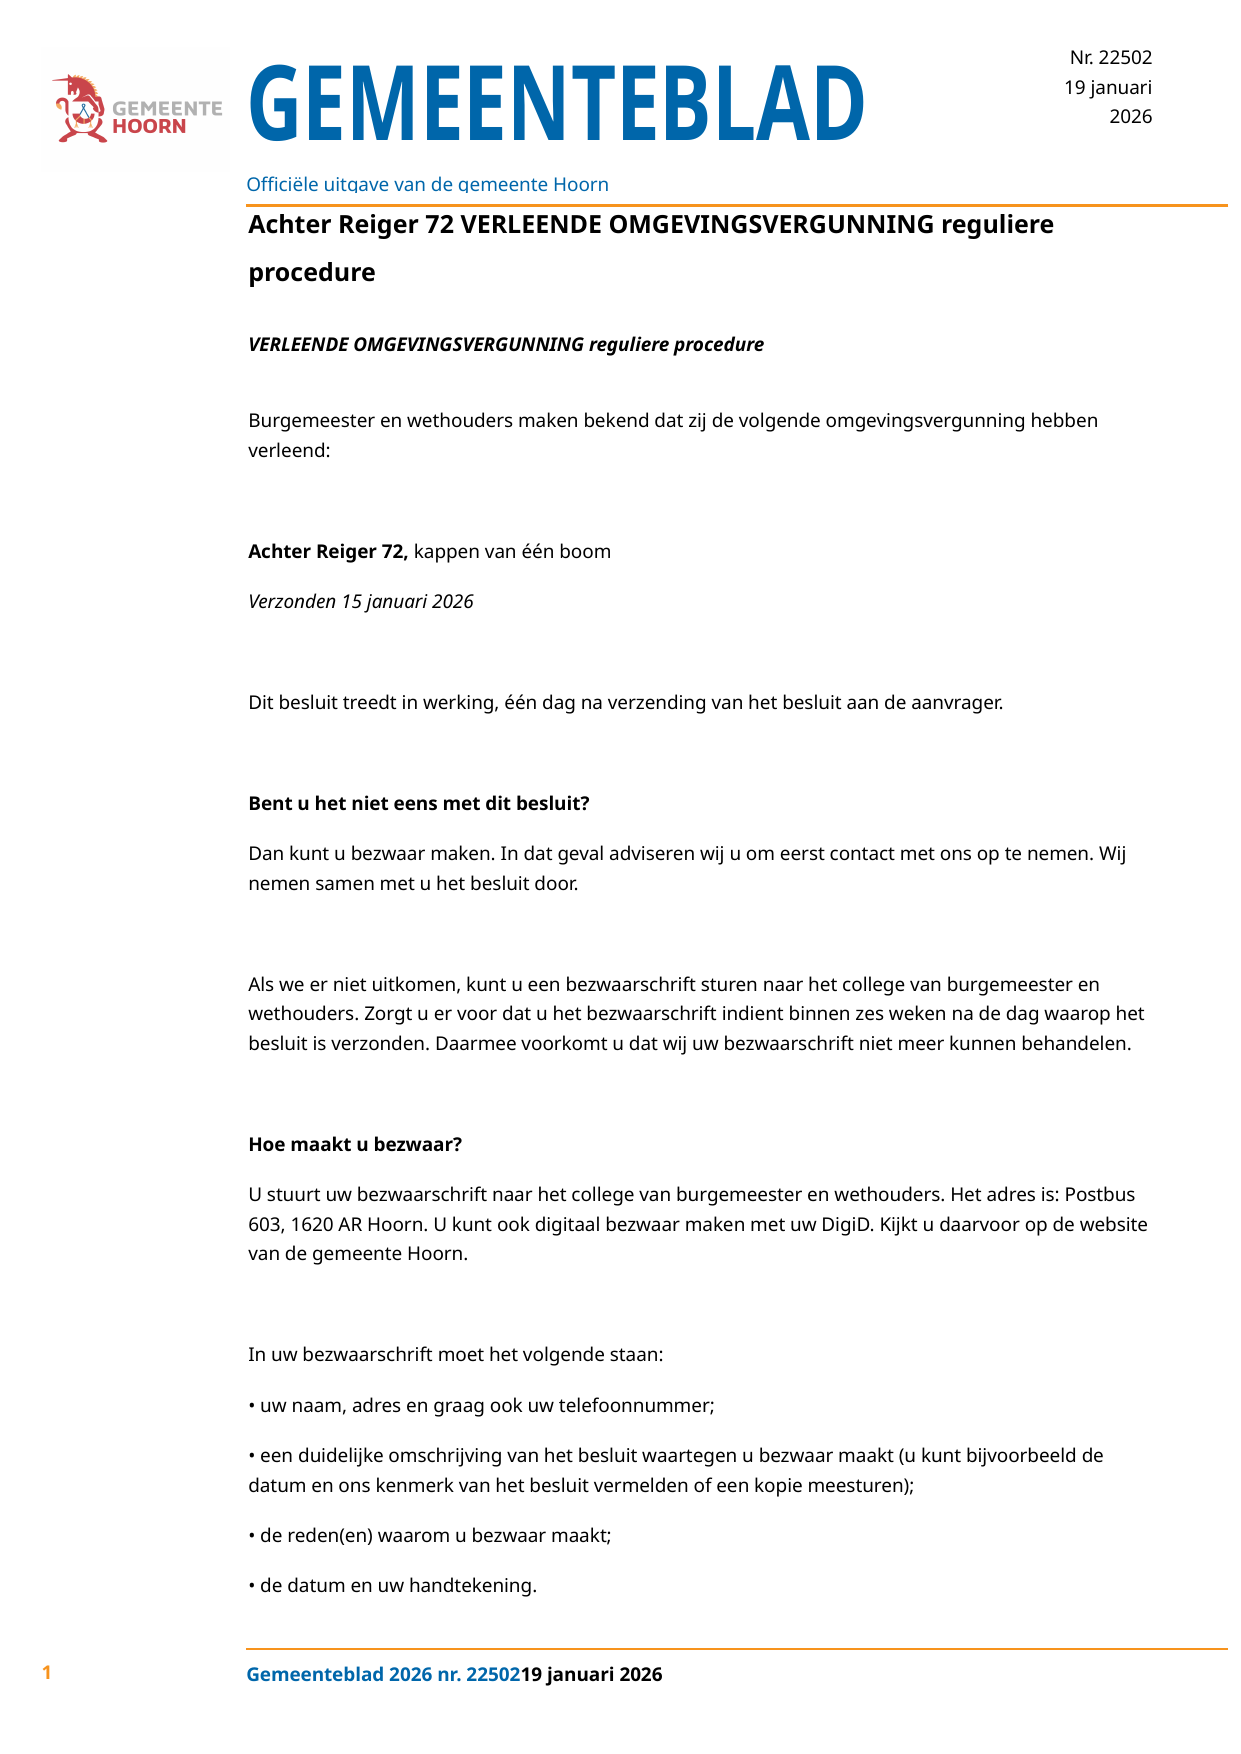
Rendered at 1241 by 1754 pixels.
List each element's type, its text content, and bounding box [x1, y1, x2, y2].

text U stuurt uw bezwaarschrift naar het college van burgemeester en wethouders. Het adres is: Postbus 603, 1620 AR Hoorn. U kunt ook digitaal bezwaar maken met uw DigiD. Kijkt u daarvoor op de website van de gemeente Hoorn. [248, 1181, 1152, 1266]
picture [41, 47, 231, 172]
text Verzonden 15 januari 2026 [248, 588, 1152, 614]
text Als we er niet uitkomen, kunt u een bezwaarschrift sturen naar het college van burgemeester en wethouders. Zorgt u er voor dat u het bezwaarschrift indient binnen zes weken na de dag waarop het besluit is verzonden. Daarmee voorkomt u dat wij uw bezwaarschrift niet meer kunnen behandelen. [248, 971, 1152, 1056]
text • de reden(en) waarom u bezwaar maakt; [248, 1522, 1152, 1548]
text Dan kunt u bezwaar maken. In dat geval adviseren wij u om eerst contact met ons op te nemen. Wij nemen samen met u het besluit door. [248, 841, 1152, 896]
text • een duidelijke omschrijving van het besluit waartegen u bezwaar maakt (u kunt bijvoorbeeld de datum en ons kenmerk van het besluit vermelden of een kopie meesturen); [248, 1442, 1152, 1497]
text • de datum en uw handtekening. [248, 1573, 1152, 1598]
text In uw bezwaarschrift moet het volgende staan: [248, 1341, 1152, 1367]
text Achter Reiger 72, kappen van één boom [248, 538, 1152, 564]
text Dit besluit treedt in werking, één dag na verzending van het besluit aan de aanvrager. [248, 689, 1152, 715]
text VERLEENDE OMGEVINGSVERGUNNING reguliere procedure [248, 331, 1152, 357]
text • uw naam, adres en graag ook uw telefoonnummer; [248, 1392, 1152, 1417]
text Bent u het niet eens met dit besluit? [248, 790, 1152, 816]
text Burgemeester en wethouders maken bekend dat zij de volgende omgevingsvergunning hebben verleend: [248, 408, 1152, 463]
text Hoe maakt u bezwaar? [248, 1131, 1152, 1157]
text Achter Reiger 72 VERLEENDE OMGEVINGSVERGUNNING reguliere procedure [248, 207, 1152, 288]
